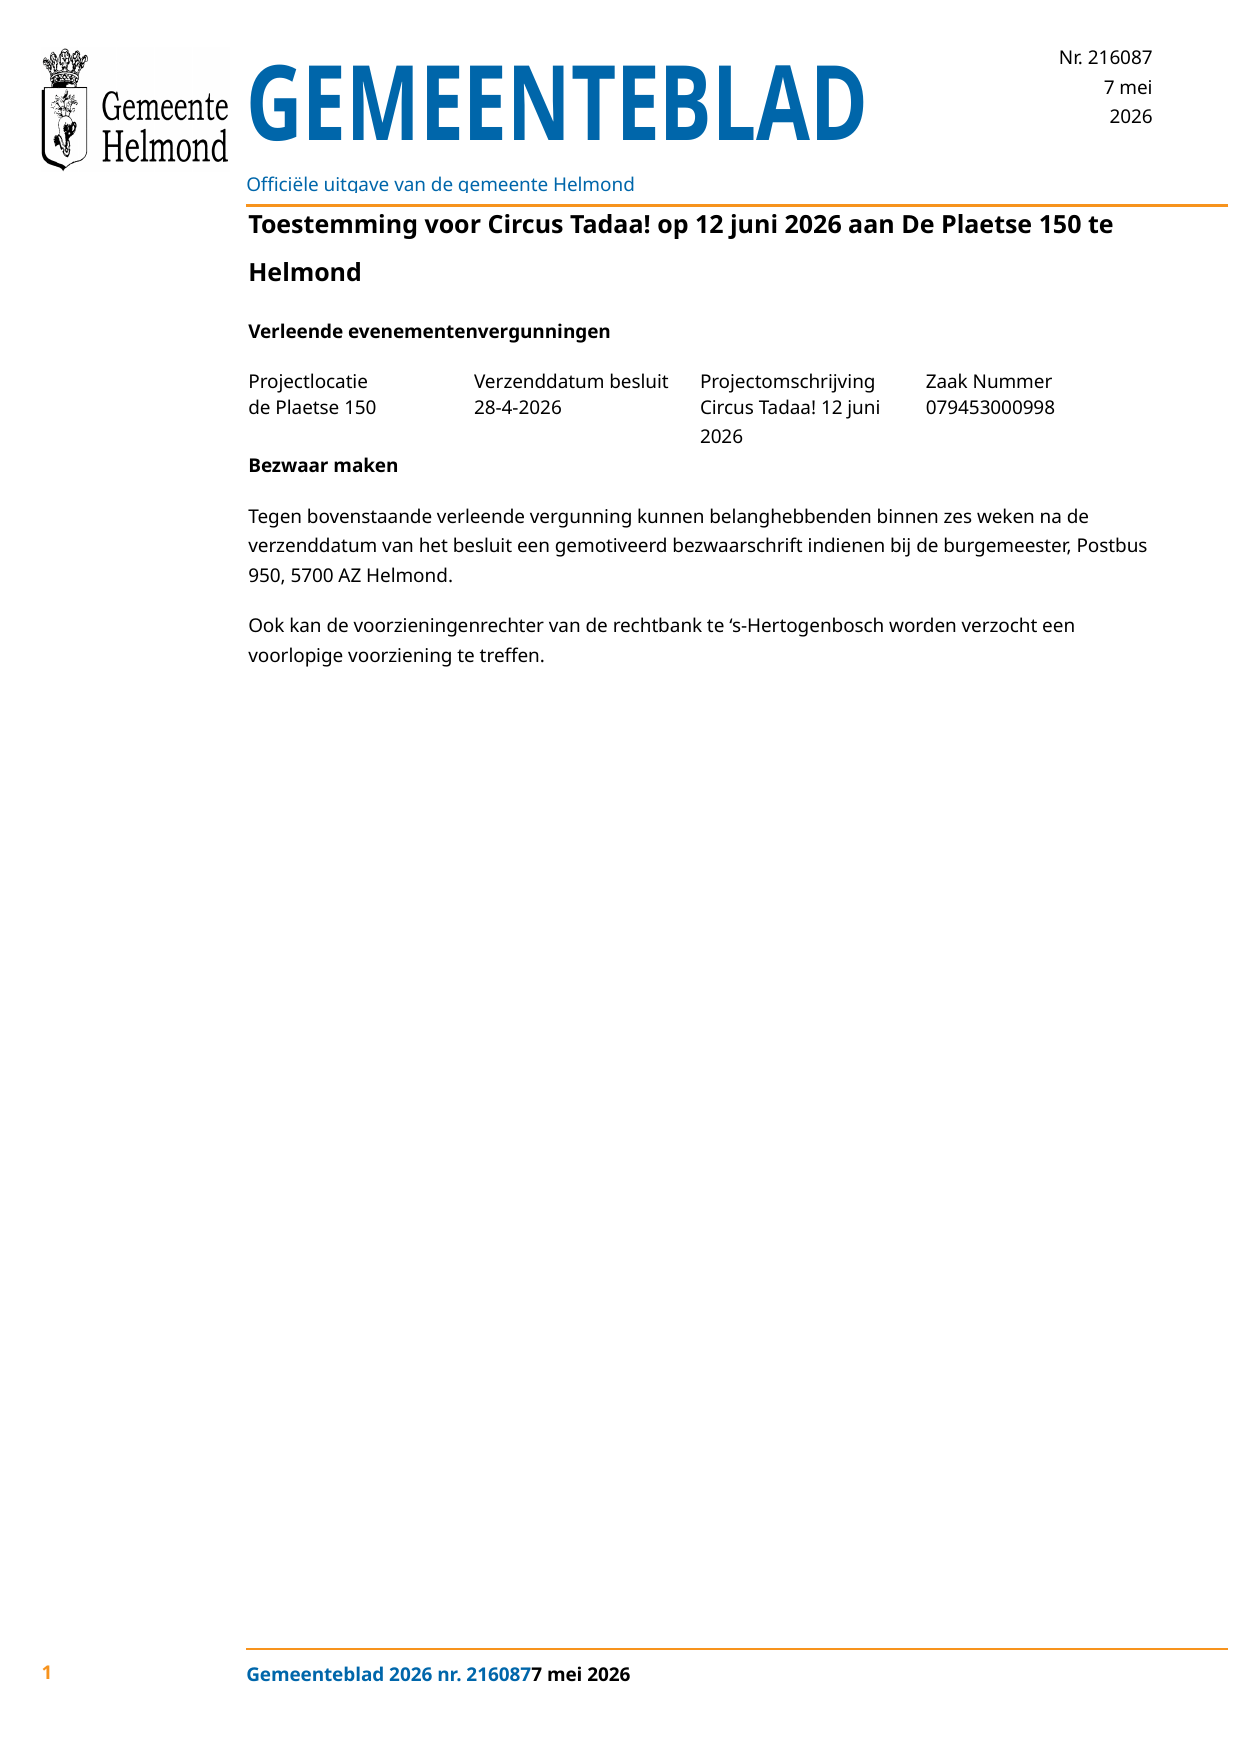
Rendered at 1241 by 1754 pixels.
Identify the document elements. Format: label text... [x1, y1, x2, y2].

table_header Projectomschrijving [700, 369, 926, 394]
text Ook kan de voorzieningenrechter van de rechtbank te ‘s-Hertogenbosch worden verzocht een voorlopige voorziening te treffen. [248, 613, 1152, 668]
table_cell de Plaetse 150 [248, 394, 474, 449]
table_header Zaak Nummer [926, 369, 1152, 394]
table_header Verzenddatum besluit [474, 369, 700, 394]
table_cell 079453000998 [926, 394, 1152, 449]
table_header Projectlocatie [248, 369, 474, 394]
table_cell Circus Tadaa! 12 juni 2026 [700, 394, 926, 449]
text Tegen bovenstaande verleende vergunning kunnen belanghebbenden binnen zes weken na de verzenddatum van het besluit een gemotiveerd bezwaarschrift indienen bij de burgemeester, Postbus 950, 5700 AZ Helmond. [248, 503, 1152, 588]
text Verleende evenementenvergunningen [248, 318, 1152, 344]
table_cell 28-4-2026 [474, 394, 700, 449]
text Bezwaar maken [248, 453, 1152, 478]
picture [41, 47, 231, 172]
text Toestemming voor Circus Tadaa! op 12 juni 2026 aan De Plaetse 150 te Helmond [248, 207, 1152, 288]
